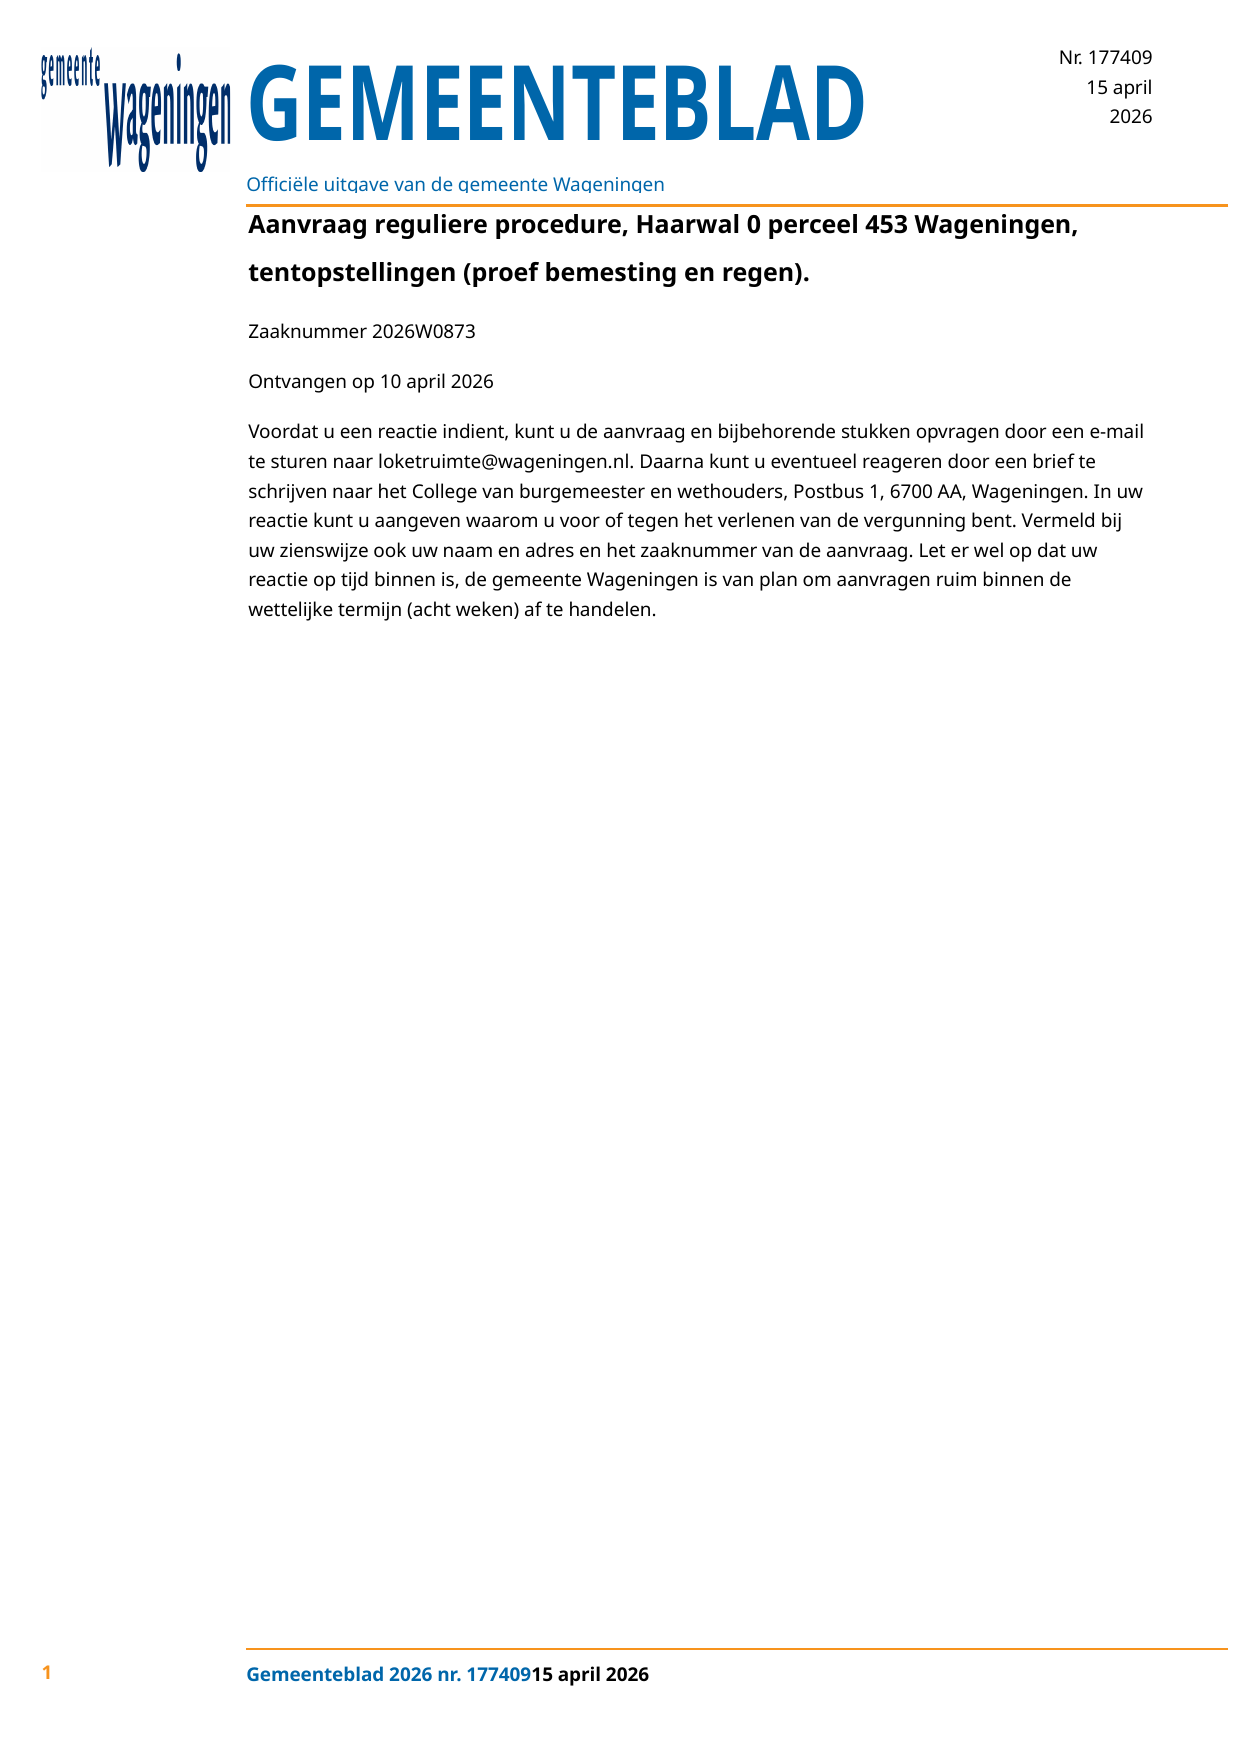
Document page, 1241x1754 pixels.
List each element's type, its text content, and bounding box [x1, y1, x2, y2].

text Ontvangen op 10 april 2026 [248, 368, 1152, 394]
text Voordat u een reactie indient, kunt u de aanvraag en bijbehorende stukken opvragen door een e-mail te sturen naar loketruimte@wageningen.nl. Daarna kunt u eventueel reageren door een brief te schrijven naar het College van burgemeester en wethouders, Postbus 1, 6700 AA, Wageningen. In uw reactie kunt u aangeven waarom u voor of tegen het verlenen van de vergunning bent. Vermeld bij uw zienswijze ook uw naam en adres en het zaaknummer van de aanvraag. Let er wel op dat uw reactie op tijd binnen is, de gemeente Wageningen is van plan om aanvragen ruim binnen de wettelijke termijn (acht weken) af te handelen. [248, 419, 1152, 622]
picture [41, 47, 231, 172]
text Zaaknummer 2026W0873 [248, 318, 1152, 344]
text Aanvraag reguliere procedure, Haarwal 0 perceel 453 Wageningen, tentopstellingen (proef bemesting en regen). [248, 207, 1152, 288]
